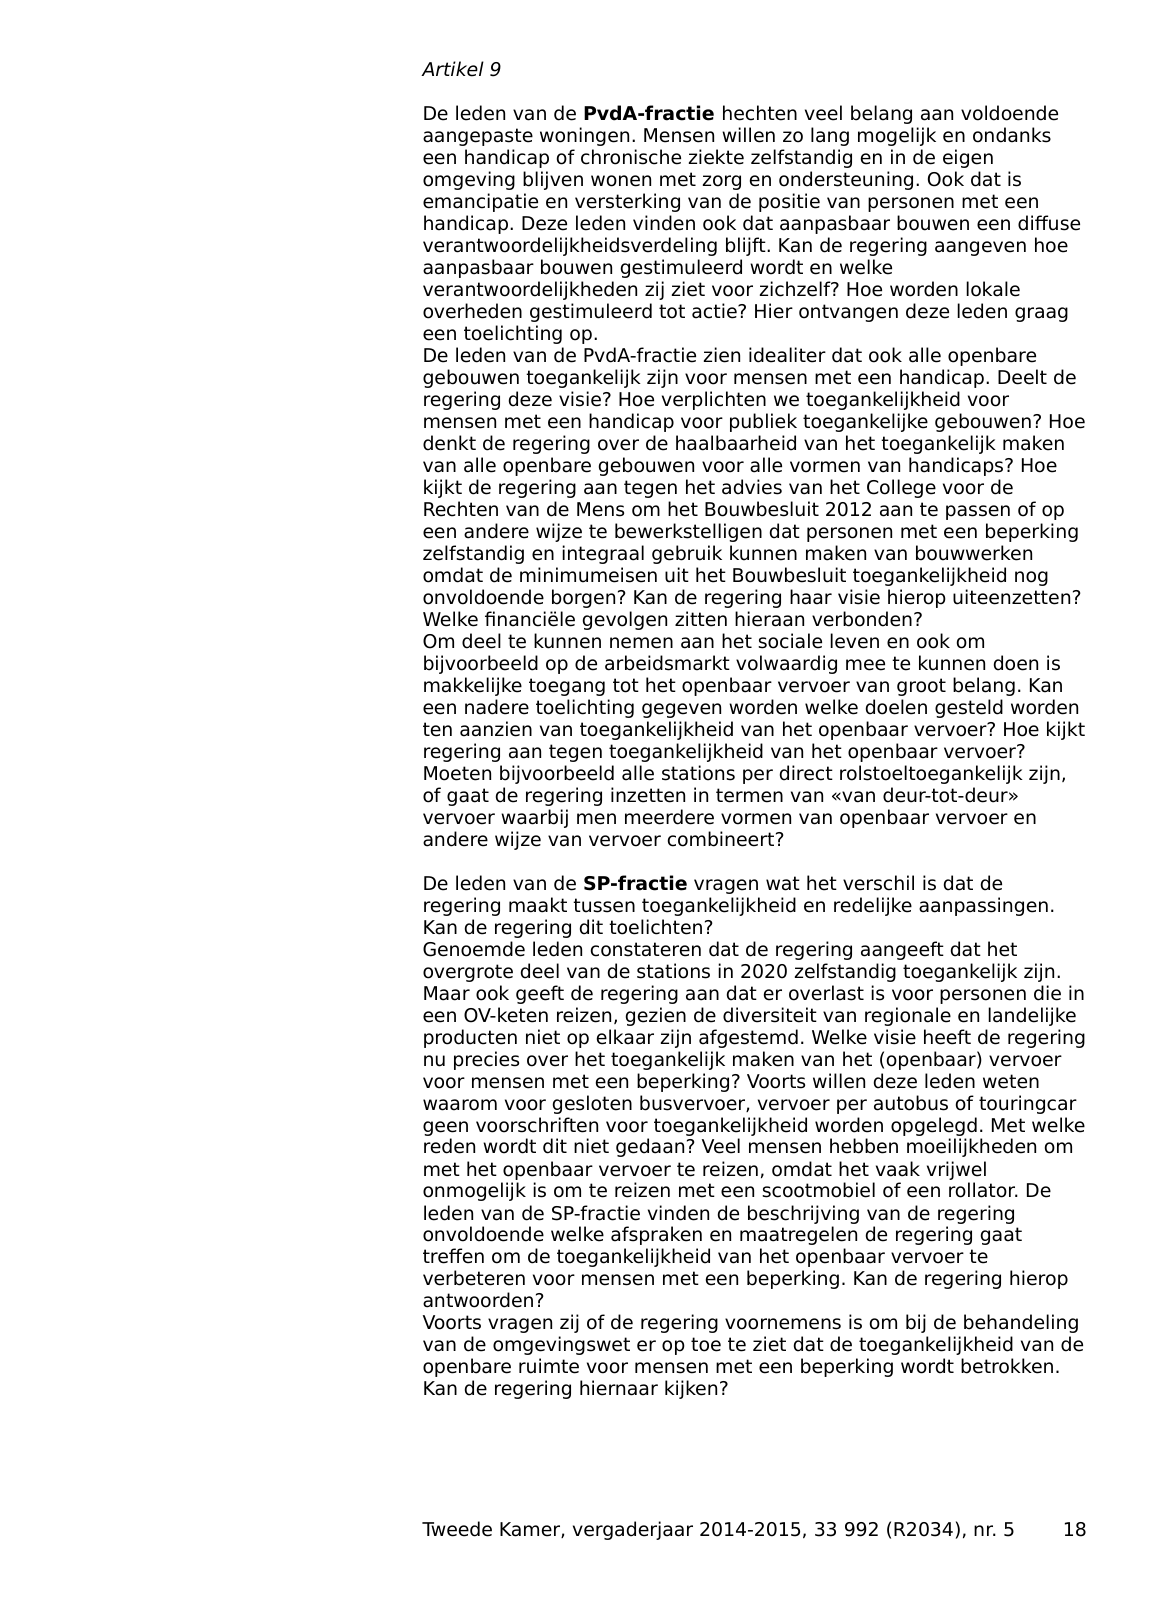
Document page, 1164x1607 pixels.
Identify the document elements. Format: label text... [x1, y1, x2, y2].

text De leden van de SP-fractie vragen wat het verschil is dat de regering maakt tussen toegankelijkheid en redelijke aanpassingen. Kan de regering dit toelichten? [422, 873, 1087, 939]
text De leden van de PvdA-fractie zien idealiter dat ook alle openbare gebouwen toegankelijk zijn voor mensen met een handicap. Deelt de regering deze visie? Hoe verplichten we toegankelijkheid voor mensen met een handicap voor publiek toegankelijke gebouwen? Hoe denkt de regering over de haalbaarheid van het toegankelijk maken van alle openbare gebouwen voor alle vormen van handicaps? Hoe kijkt de regering aan tegen het advies van het College voor de Rechten van de Mens om het Bouwbesluit 2012 aan te passen of op een andere wijze te bewerkstelligen dat personen met een beperking zelfstandig en integraal gebruik kunnen maken van bouwwerken omdat de minimumeisen uit het Bouwbesluit toegankelijkheid nog onvoldoende borgen? Kan de regering haar visie hierop uiteenzetten? Welke financiële gevolgen zitten hieraan verbonden? [422, 345, 1087, 631]
text Genoemde leden constateren dat de regering aangeeft dat het overgrote deel van de stations in 2020 zelfstandig toegankelijk zijn. Maar ook geeft de regering aan dat er overlast is voor personen die in een OV-keten reizen, gezien de diversiteit van regionale en landelijke producten niet op elkaar zijn afgestemd. Welke visie heeft de regering nu precies over het toegankelijk maken van het (openbaar) vervoer voor mensen met een beperking? Voorts willen deze leden weten waarom voor gesloten busvervoer, vervoer per autobus of touringcar geen voorschriften voor toegankelijkheid worden opgelegd. Met welke reden wordt dit niet gedaan? Veel mensen hebben moeilijkheden om met het openbaar vervoer te reizen, omdat het vaak vrijwel onmogelijk is om te reizen met een scootmobiel of een rollator. De leden van de SP-fractie vinden de beschrijving van de regering onvoldoende welke afspraken en maatregelen de regering gaat treffen om de toegankelijkheid van het openbaar vervoer te verbeteren voor mensen met een beperking. Kan de regering hierop antwoorden? [422, 939, 1087, 1312]
text Voorts vragen zij of de regering voornemens is om bij de behandeling van de omgevingswet er op toe te ziet dat de toegankelijkheid van de openbare ruimte voor mensen met een beperking wordt betrokken. Kan de regering hiernaar kijken? [422, 1312, 1087, 1400]
text De leden van de PvdA-fractie hechten veel belang aan voldoende aangepaste woningen. Mensen willen zo lang mogelijk en ondanks een handicap of chronische ziekte zelfstandig en in de eigen omgeving blijven wonen met zorg en ondersteuning. Ook dat is emancipatie en versterking van de positie van personen met een handicap. Deze leden vinden ook dat aanpasbaar bouwen een diffuse verantwoordelijkheidsverdeling blijft. Kan de regering aangeven hoe aanpasbaar bouwen gestimuleerd wordt en welke verantwoordelijkheden zij ziet voor zichzelf? Hoe worden lokale overheden gestimuleerd tot actie? Hier ontvangen deze leden graag een toelichting op. [422, 103, 1087, 345]
text Om deel te kunnen nemen aan het sociale leven en ook om bijvoorbeeld op de arbeidsmarkt volwaardig mee te kunnen doen is makkelijke toegang tot het openbaar vervoer van groot belang. Kan een nadere toelichting gegeven worden welke doelen gesteld worden ten aanzien van toegankelijkheid van het openbaar vervoer? Hoe kijkt regering aan tegen toegankelijkheid van het openbaar vervoer? Moeten bijvoorbeeld alle stations per direct rolstoeltoegankelijk zijn, of gaat de regering inzetten in termen van «van deur-tot-deur» vervoer waarbij men meerdere vormen van openbaar vervoer en andere wijze van vervoer combineert? [422, 631, 1087, 851]
subtitle Artikel 9 [422, 59, 1087, 81]
